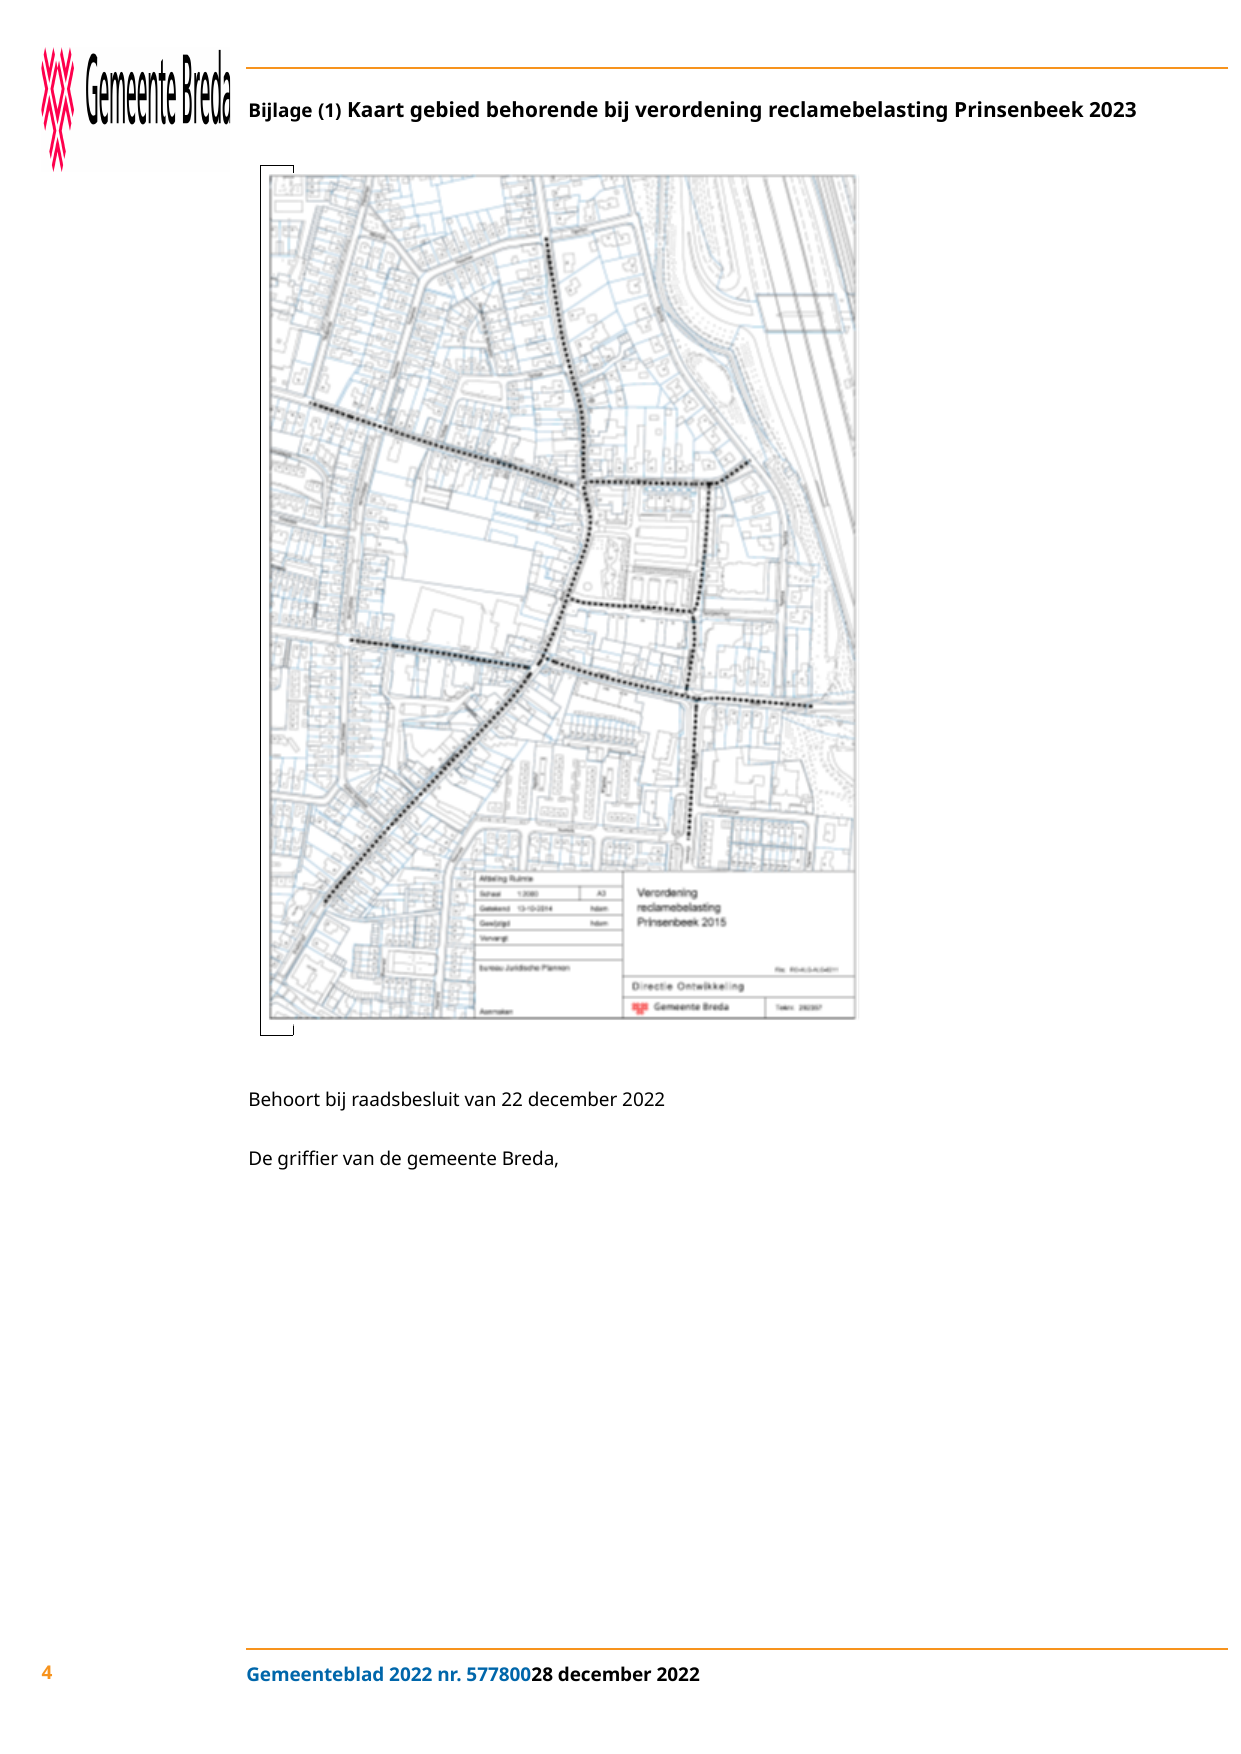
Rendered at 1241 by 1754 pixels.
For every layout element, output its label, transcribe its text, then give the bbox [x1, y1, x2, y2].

picture [41, 47, 231, 172]
text De griffier van de gemeente Breda, [248, 1145, 1152, 1171]
picture [268, 173, 860, 1026]
text Bijlage (1) Kaart gebied behorende bij verordening reclamebelasting Prinsenbeek 2023 [248, 95, 1152, 123]
text Behoort bij raadsbesluit van 22 december 2022 [248, 1086, 1152, 1112]
